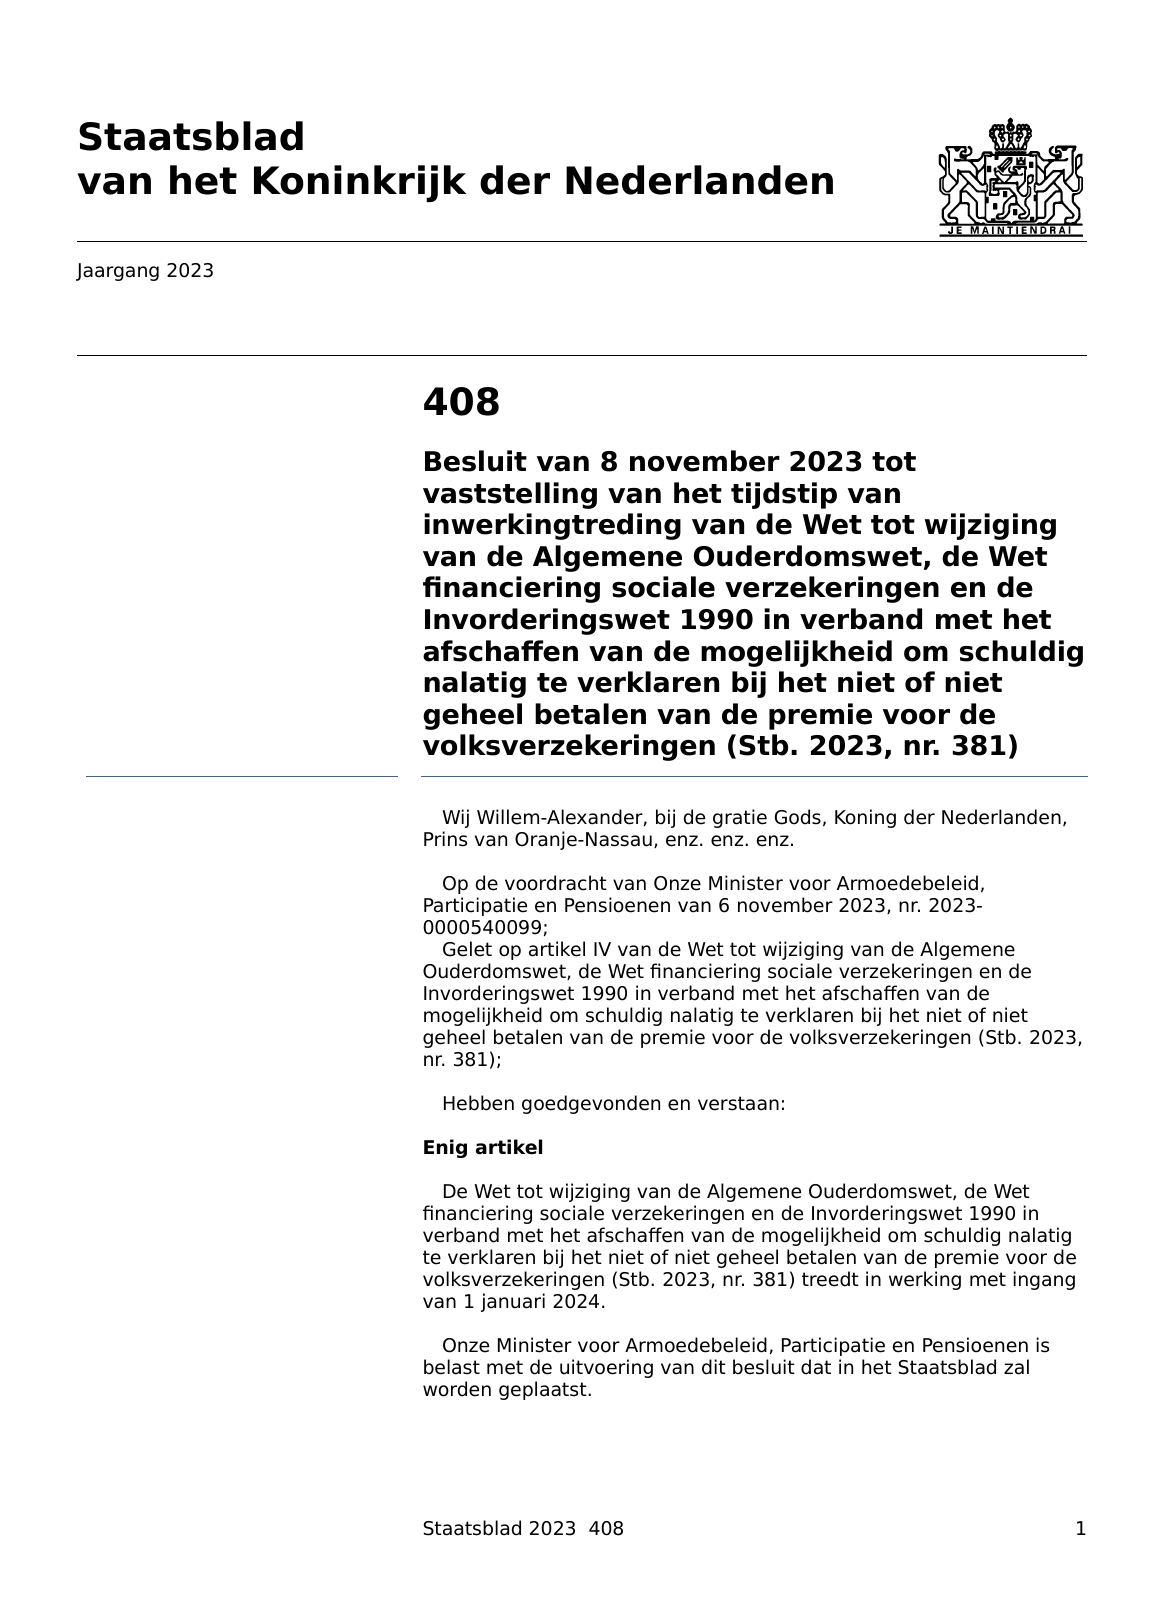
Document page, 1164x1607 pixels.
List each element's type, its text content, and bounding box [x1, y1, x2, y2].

subtitle 408 [422, 381, 1087, 424]
table_cell Jaargang 2023 [77, 242, 1087, 355]
table_header [886, 100, 1087, 241]
text De Wet tot wijziging van de Algemene Ouderdomswet, de Wet financiering sociale verzekeringen en de Invorderingswet 1990 in verband met het afschaffen van de mogelijkheid om schuldig nalatig te verklaren bij het niet of niet geheel betalen van de premie voor de volksverzekeringen (Stb. 2023, nr. 381) treedt in werking met ingang van 1 januari 2024. [422, 1181, 1087, 1313]
table_header Staatsblad van het Koninkrijk der Nederlanden [77, 100, 886, 241]
text Gelet op artikel IV van de Wet tot wijziging van de Algemene Ouderdomswet, de Wet financiering sociale verzekeringen en de Invorderingswet 1990 in verband met het afschaffen van de mogelijkheid om schuldig nalatig te verklaren bij het niet of niet geheel betalen van de premie voor de volksverzekeringen (Stb. 2023, nr. 381); [422, 939, 1087, 1071]
text Besluit van 8 november 2023 tot vaststelling van het tijdstip van inwerkingtreding van de Wet tot wijziging van de Algemene Ouderdomswet, de Wet financiering sociale verzekeringen en de Invorderingswet 1990 in verband met het afschaffen van de mogelijkheid om schuldig nalatig te verklaren bij het niet of niet geheel betalen van de premie voor de volksverzekeringen (Stb. 2023, nr. 381) [422, 447, 1087, 762]
text Op de voordracht van Onze Minister voor Armoedebeleid, Participatie en Pensioenen van 6 november 2023, nr. 2023-0000540099; [422, 873, 1087, 939]
text Hebben goedgevonden en verstaan: [422, 1093, 1087, 1115]
picture [936, 115, 1087, 240]
subtitle Enig artikel [422, 1137, 1087, 1159]
text Wij Willem-Alexander, bij de gratie Gods, Koning der Nederlanden, Prins van Oranje-Nassau, enz. enz. enz. [422, 807, 1087, 851]
text Onze Minister voor Armoedebeleid, Participatie en Pensioenen is belast met de uitvoering van dit besluit dat in het Staatsblad zal worden geplaatst. [422, 1335, 1087, 1401]
